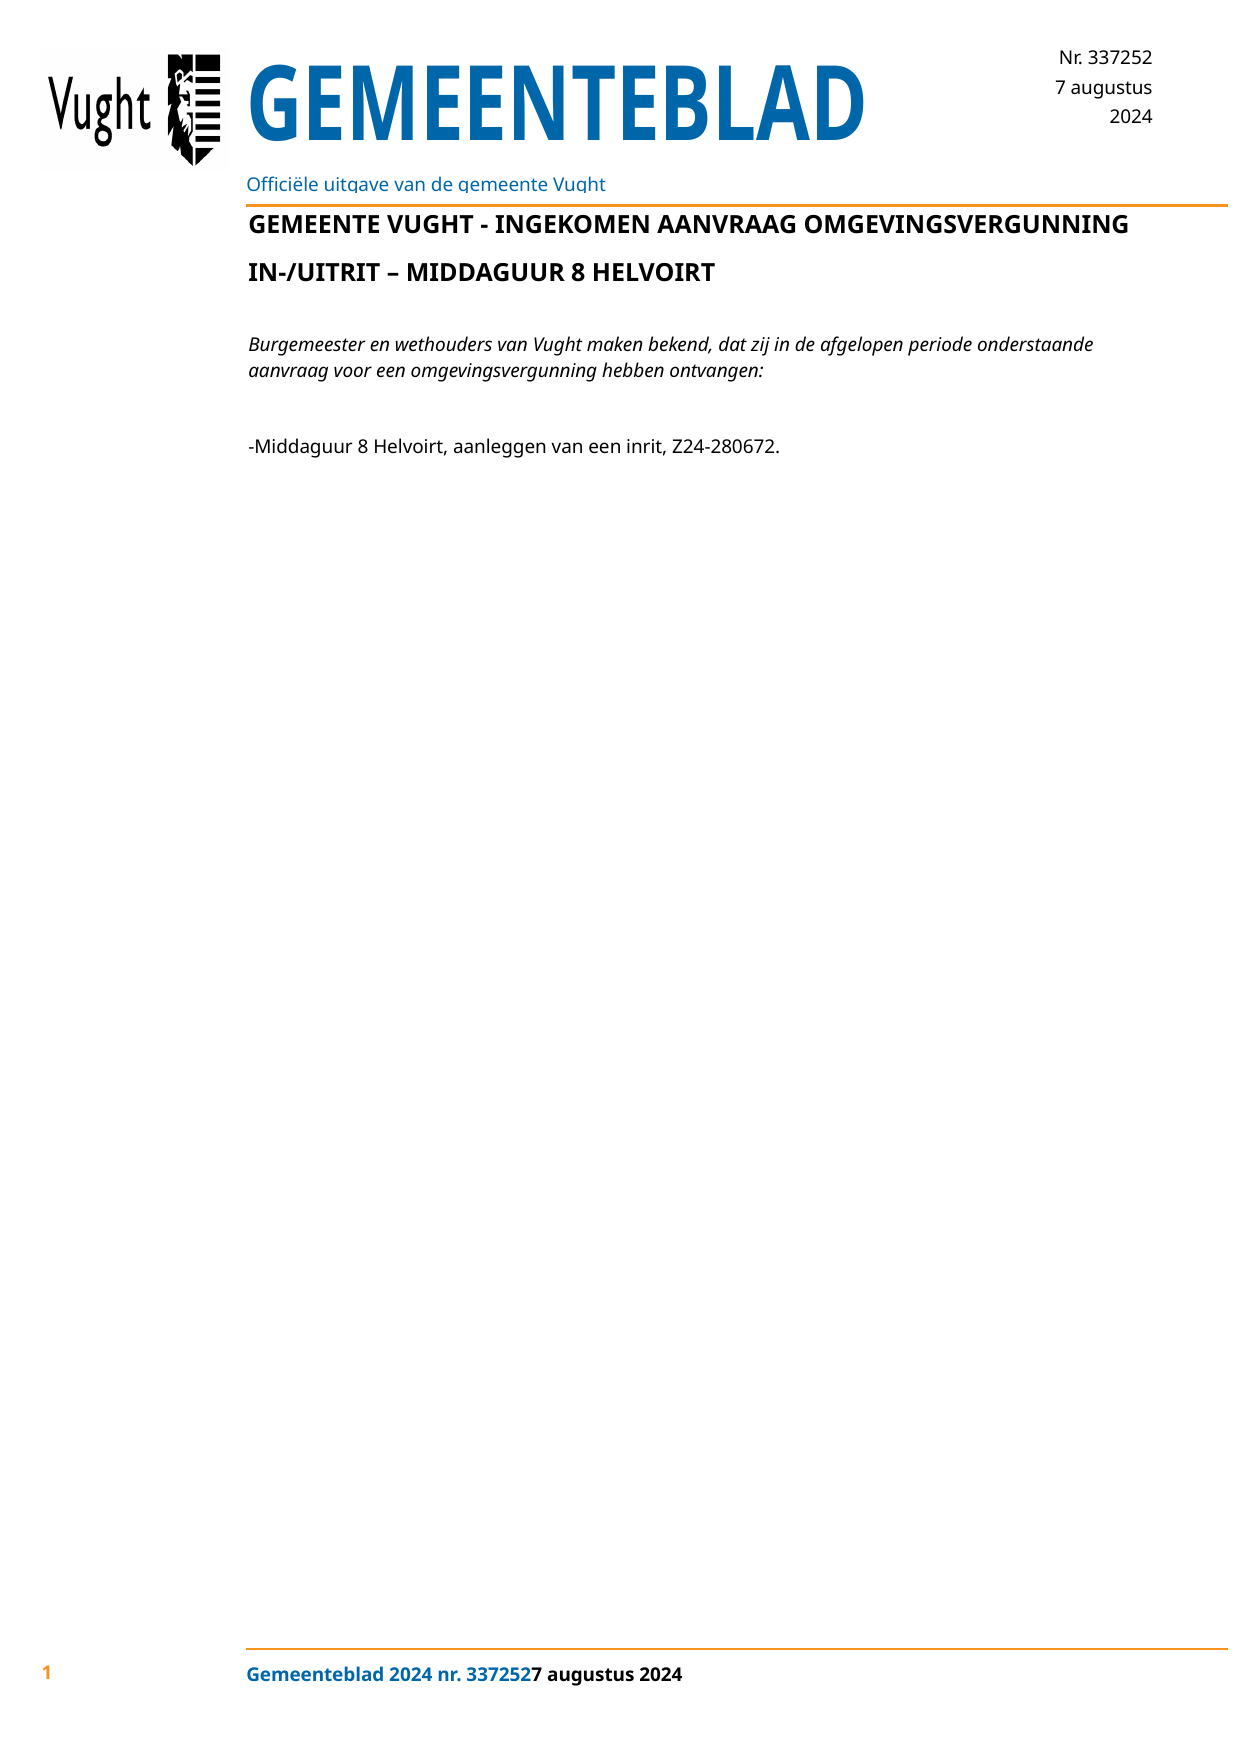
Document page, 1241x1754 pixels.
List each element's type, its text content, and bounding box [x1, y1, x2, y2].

text Burgemeester en wethouders van Vught maken bekend, dat zij in de afgelopen periode onderstaande aanvraag voor een omgevingsvergunning hebben ontvangen: [248, 331, 1152, 383]
picture [41, 47, 231, 172]
text GEMEENTE VUGHT - INGEKOMEN AANVRAAG OMGEVINGSVERGUNNING IN-/UITRIT – MIDDAGUUR 8 HELVOIRT [248, 207, 1152, 288]
text -Middaguur 8 Helvoirt, aanleggen van een inrit, Z24-280672. [248, 433, 1152, 459]
